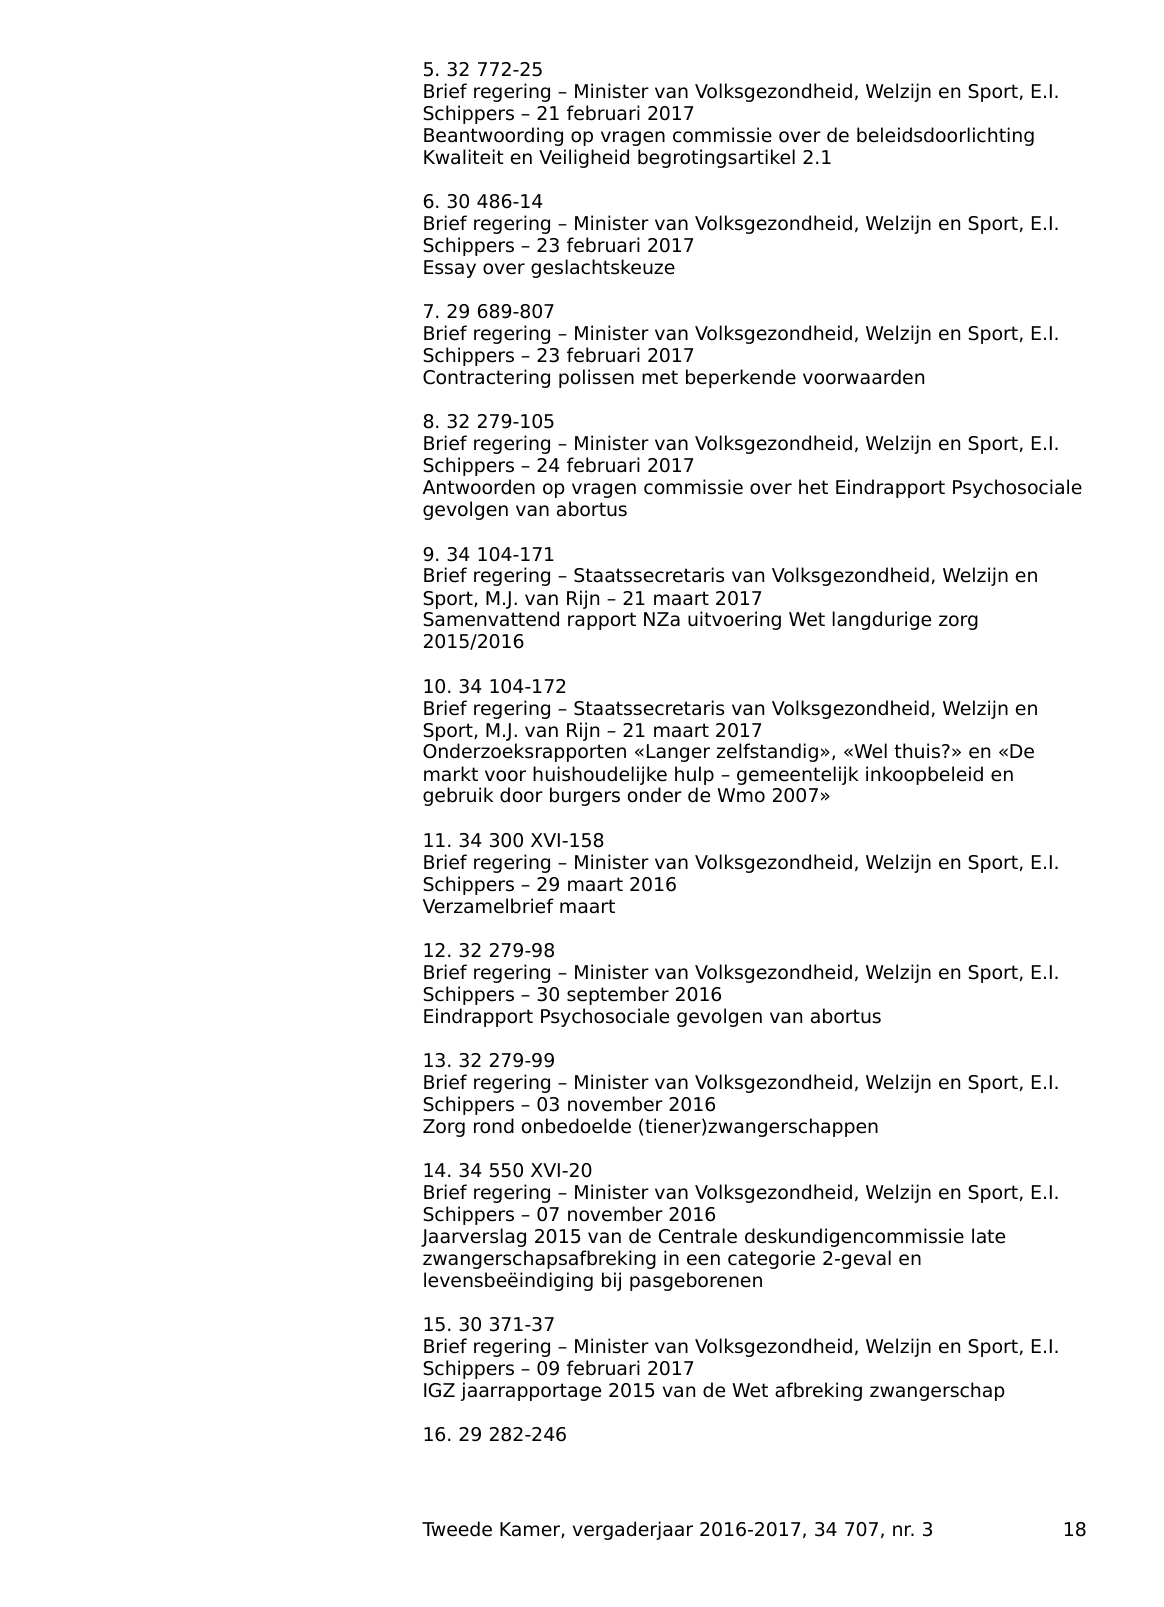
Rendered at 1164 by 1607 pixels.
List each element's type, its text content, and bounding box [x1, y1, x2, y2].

text 15. 30 371-37 [422, 1314, 1087, 1336]
text Brief regering – Minister van Volksgezondheid, Welzijn en Sport, E.I. Schippers – 23 februari 2017 [422, 213, 1087, 257]
text Onderzoeksrapporten «Langer zelfstandig», «Wel thuis?» en «De markt voor huishoudelijke hulp – gemeentelijk inkoopbeleid en gebruik door burgers onder de Wmo 2007» [422, 741, 1087, 807]
text 12. 32 279-98 [422, 940, 1087, 962]
text Beantwoording op vragen commissie over de beleidsdoorlichting Kwaliteit en Veiligheid begrotingsartikel 2.1 [422, 125, 1087, 169]
text 6. 30 486-14 [422, 191, 1087, 213]
text 11. 34 300 XVI-158 [422, 829, 1087, 852]
text Brief regering – Minister van Volksgezondheid, Welzijn en Sport, E.I. Schippers – 21 februari 2017 [422, 81, 1087, 125]
text Brief regering – Minister van Volksgezondheid, Welzijn en Sport, E.I. Schippers – 29 maart 2016 [422, 852, 1087, 896]
text 10. 34 104-172 [422, 676, 1087, 697]
text 5. 32 772-25 [422, 59, 1087, 81]
text Brief regering – Minister van Volksgezondheid, Welzijn en Sport, E.I. Schippers – 09 februari 2017 [422, 1336, 1087, 1380]
text Zorg rond onbedoelde (tiener)zwangerschappen [422, 1116, 1087, 1138]
text Brief regering – Minister van Volksgezondheid, Welzijn en Sport, E.I. Schippers – 30 september 2016 [422, 962, 1087, 1006]
text Brief regering – Minister van Volksgezondheid, Welzijn en Sport, E.I. Schippers – 23 februari 2017 [422, 323, 1087, 367]
text 13. 32 279-99 [422, 1050, 1087, 1072]
text 7. 29 689-807 [422, 301, 1087, 323]
text 14. 34 550 XVI-20 [422, 1160, 1087, 1182]
text Essay over geslachtskeuze [422, 257, 1087, 279]
text Eindrapport Psychosociale gevolgen van abortus [422, 1006, 1087, 1028]
text Verzamelbrief maart [422, 896, 1087, 917]
text Jaarverslag 2015 van de Centrale deskundigencommissie late zwangerschapsafbreking in een categorie 2-geval en levensbeëindiging bij pasgeborenen [422, 1226, 1087, 1292]
text 9. 34 104-171 [422, 543, 1087, 565]
text Brief regering – Staatssecretaris van Volksgezondheid, Welzijn en Sport, M.J. van Rijn – 21 maart 2017 [422, 565, 1087, 609]
text Samenvattend rapport NZa uitvoering Wet langdurige zorg 2015/2016 [422, 609, 1087, 653]
text Antwoorden op vragen commissie over het Eindrapport Psychosociale gevolgen van abortus [422, 477, 1087, 521]
text Brief regering – Staatssecretaris van Volksgezondheid, Welzijn en Sport, M.J. van Rijn – 21 maart 2017 [422, 697, 1087, 741]
text Contractering polissen met beperkende voorwaarden [422, 367, 1087, 389]
text Brief regering – Minister van Volksgezondheid, Welzijn en Sport, E.I. Schippers – 24 februari 2017 [422, 433, 1087, 477]
text IGZ jaarrapportage 2015 van de Wet afbreking zwangerschap [422, 1380, 1087, 1402]
text Brief regering – Minister van Volksgezondheid, Welzijn en Sport, E.I. Schippers – 03 november 2016 [422, 1072, 1087, 1116]
text 16. 29 282-246 [422, 1424, 1087, 1446]
text Brief regering – Minister van Volksgezondheid, Welzijn en Sport, E.I. Schippers – 07 november 2016 [422, 1182, 1087, 1226]
text 8. 32 279-105 [422, 411, 1087, 433]
